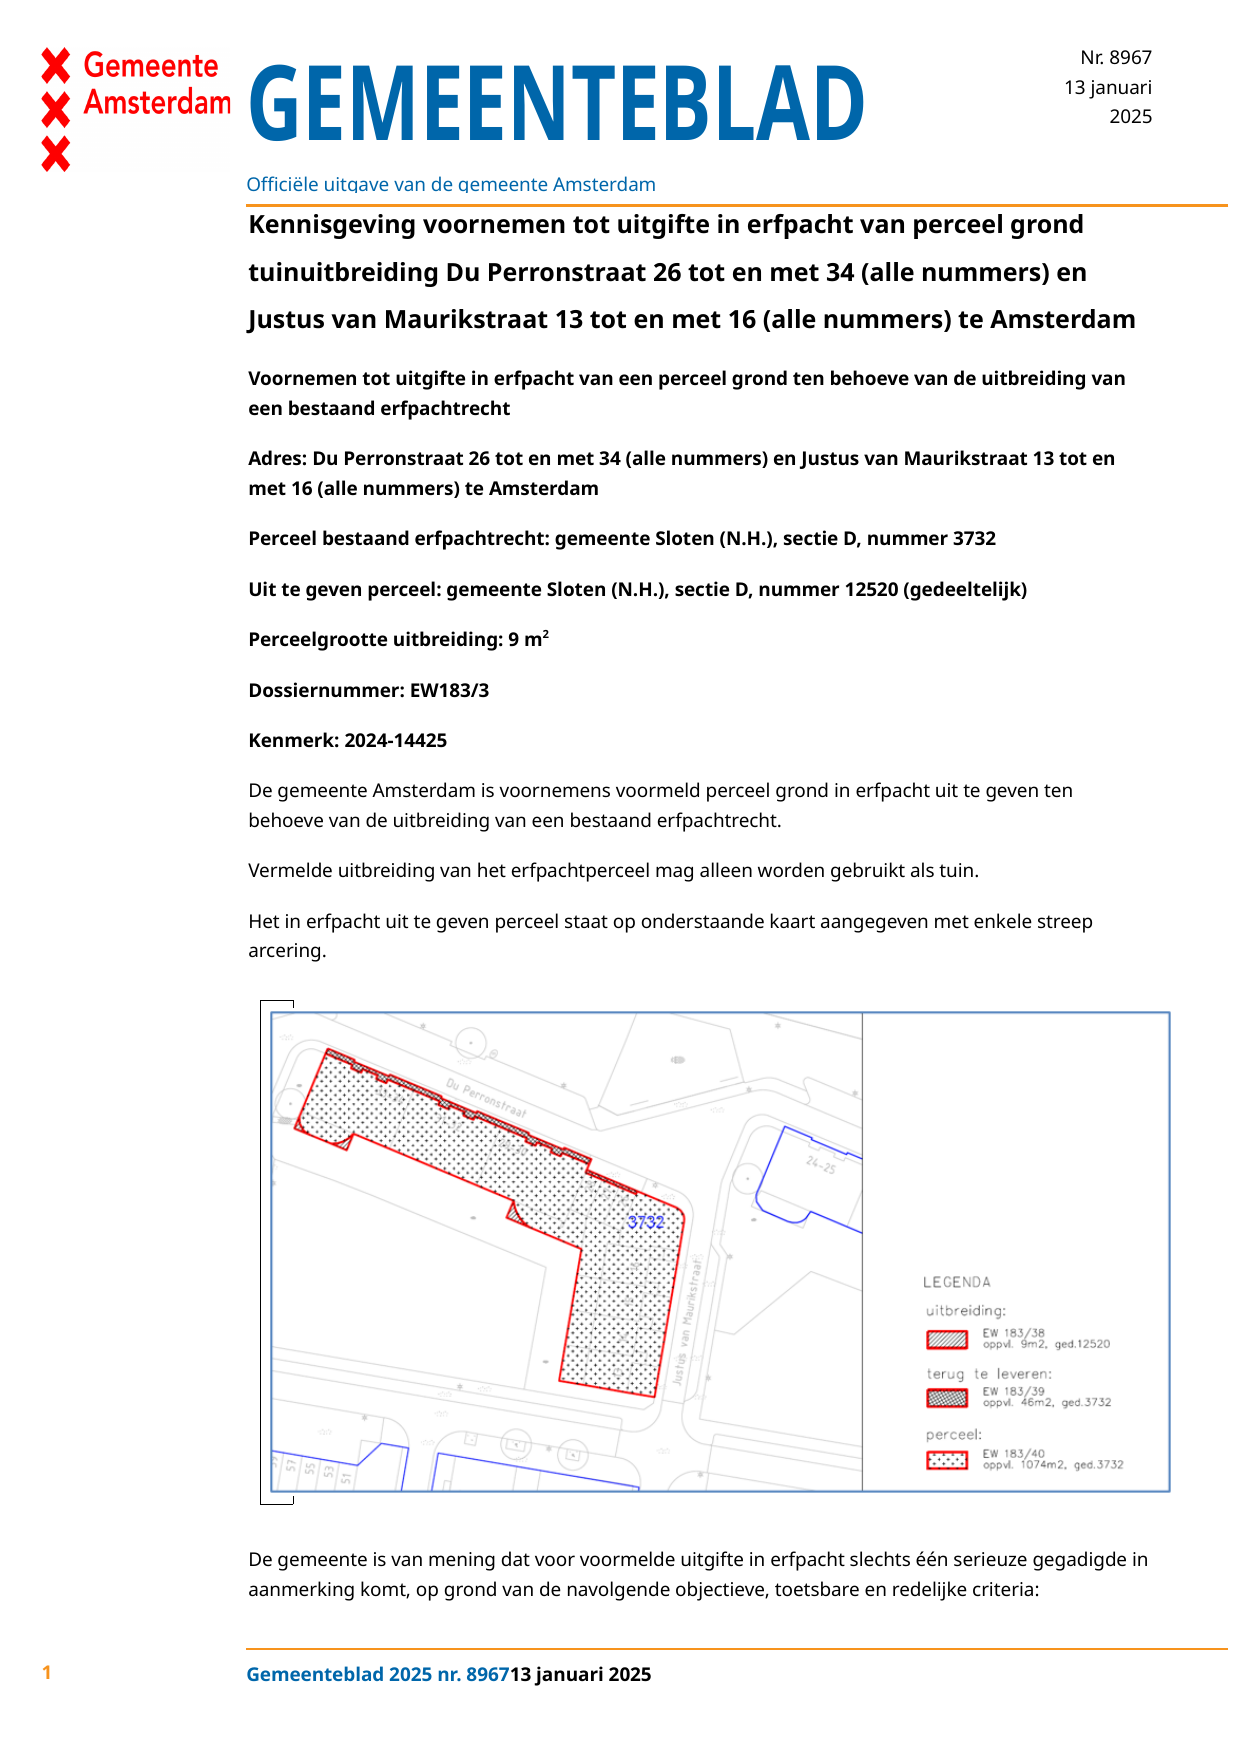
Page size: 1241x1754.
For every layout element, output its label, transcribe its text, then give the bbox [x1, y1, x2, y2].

picture [41, 47, 231, 172]
text De gemeente Amsterdam is voornemens voormeld perceel grond in erfpacht uit te geven ten behoeve van de uitbreiding van een bestaand erfpachtrecht. [248, 778, 1152, 833]
picture [268, 1008, 1173, 1496]
text Perceelgrootte uitbreiding: 9 m2 [248, 626, 1152, 652]
text Dossiernummer: EW183/3 [248, 677, 1152, 702]
text Voornemen tot uitgifte in erfpacht van een perceel grond ten behoeve van de uitbreiding van een bestaand erfpachtrecht [248, 366, 1152, 421]
text De gemeente is van mening dat voor voormelde uitgifte in erfpacht slechts één serieuze gegadigde in aanmerking komt, op grond van de navolgende objectieve, toetsbare en redelijke criteria: [248, 1546, 1152, 1602]
text Perceel bestaand erfpachtrecht: gemeente Sloten (N.H.), sectie D, nummer 3732 [248, 526, 1152, 551]
text Uit te geven perceel: gemeente Sloten (N.H.), sectie D, nummer 12520 (gedeeltelijk) [248, 576, 1152, 602]
text Kenmerk: 2024-14425 [248, 727, 1152, 753]
text Kennisgeving voornemen tot uitgifte in erfpacht van perceel grond tuinuitbreiding Du Perronstraat 26 tot en met 34 (alle nummers) en Justus van Maurikstraat 13 tot en met 16 (alle nummers) te Amsterdam [248, 207, 1152, 336]
text Adres: Du Perronstraat 26 tot en met 34 (alle nummers) en Justus van Maurikstraat 13 tot en met 16 (alle nummers) te Amsterdam [248, 446, 1152, 501]
text Vermelde uitbreiding van het erfpachtperceel mag alleen worden gebruikt als tuin. [248, 858, 1152, 883]
text Het in erfpacht uit te geven perceel staat op onderstaande kaart aangegeven met enkele streep arcering. [248, 908, 1152, 963]
